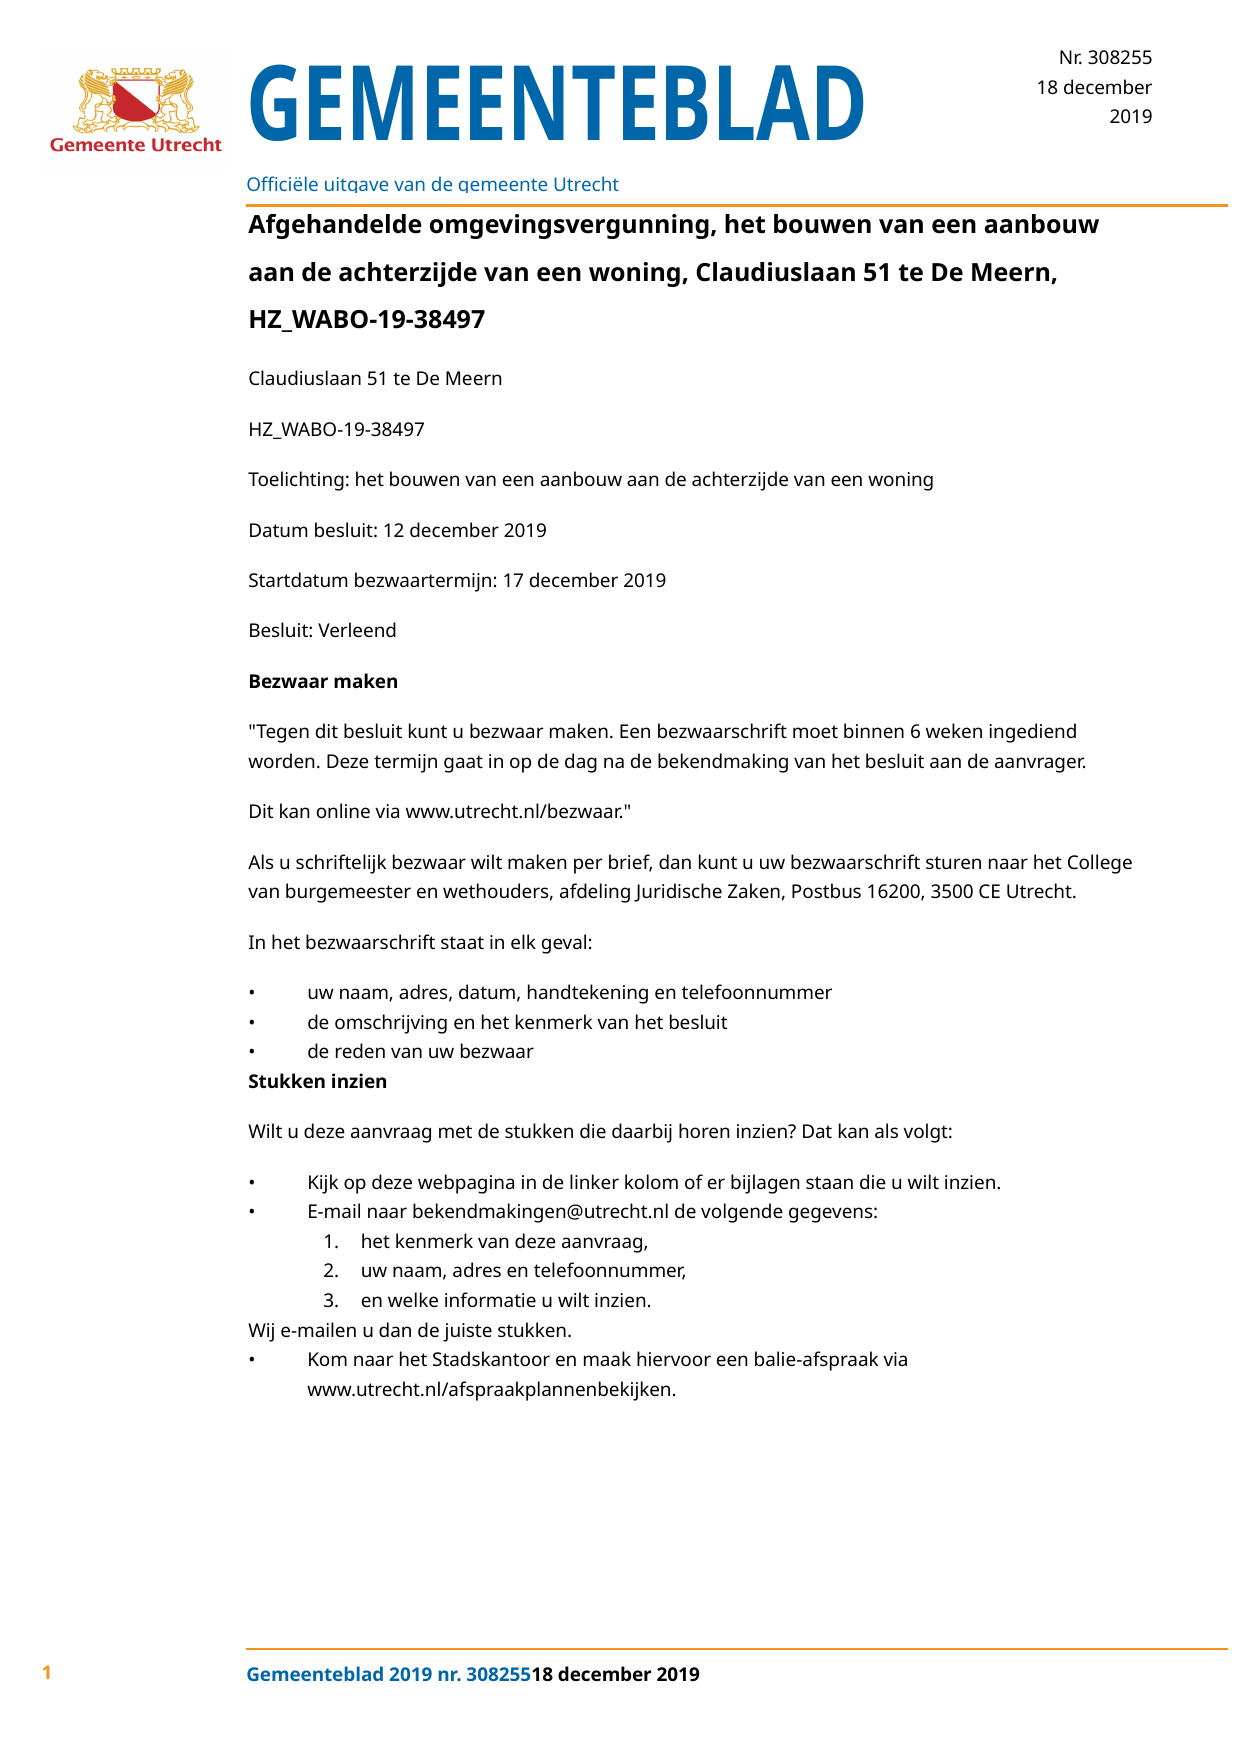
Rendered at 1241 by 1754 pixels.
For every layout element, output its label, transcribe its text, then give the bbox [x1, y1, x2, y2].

list uw naam, adres en telefoonnummer, [323, 1258, 1152, 1283]
list en welke informatie u wilt inzien. [323, 1287, 1152, 1313]
text Stukken inzien [248, 1068, 1152, 1094]
list de reden van uw bezwaar [248, 1038, 1152, 1064]
text Afgehandelde omgevingsvergunning, het bouwen van een aanbouw aan de achterzijde van een woning, Claudiuslaan 51 te De Meern, HZ_WABO-19-38497 [248, 207, 1152, 336]
text Bezwaar maken [248, 668, 1152, 694]
text HZ_WABO-19-38497 [248, 416, 1152, 442]
text Claudiuslaan 51 te De Meern [248, 366, 1152, 391]
text "Tegen dit besluit kunt u bezwaar maken. Een bezwaarschrift moet binnen 6 weken ingediend worden. Deze termijn gaat in op de dag na de bekendmaking van het besluit aan de aanvrager. [248, 718, 1152, 774]
list uw naam, adres, datum, handtekening en telefoonnummer [248, 979, 1152, 1005]
text Datum besluit: 12 december 2019 [248, 517, 1152, 542]
text Wij e-mailen u dan de juiste stukken. [248, 1317, 1152, 1342]
list E-mail naar bekendmakingen@utrecht.nl de volgende gegevens: [248, 1198, 1152, 1224]
list de omschrijving en het kenmerk van het besluit [248, 1009, 1152, 1034]
list Kijk op deze webpagina in de linker kolom of er bijlagen staan die u wilt inzien. [248, 1169, 1152, 1194]
text Besluit: Verleend [248, 618, 1152, 643]
list Kom naar het Stadskantoor en maak hiervoor een balie-afspraak via www.utrecht.nl/afspraakplannenbekijken. [248, 1346, 1152, 1402]
text Startdatum bezwaartermijn: 17 december 2019 [248, 567, 1152, 593]
text Wilt u deze aanvraag met de stukken die daarbij horen inzien? Dat kan als volgt: [248, 1118, 1152, 1144]
text In het bezwaarschrift staat in elk geval: [248, 929, 1152, 954]
text Als u schriftelijk bezwaar wilt maken per brief, dan kunt u uw bezwaarschrift sturen naar het College van burgemeester en wethouders, afdeling Juridische Zaken, Postbus 16200, 3500 CE Utrecht. [248, 849, 1152, 904]
text Toelichting: het bouwen van een aanbouw aan de achterzijde van een woning [248, 466, 1152, 492]
text Dit kan online via www.utrecht.nl/bezwaar." [248, 798, 1152, 824]
picture [41, 47, 231, 172]
list het kenmerk van deze aanvraag, [323, 1228, 1152, 1254]
